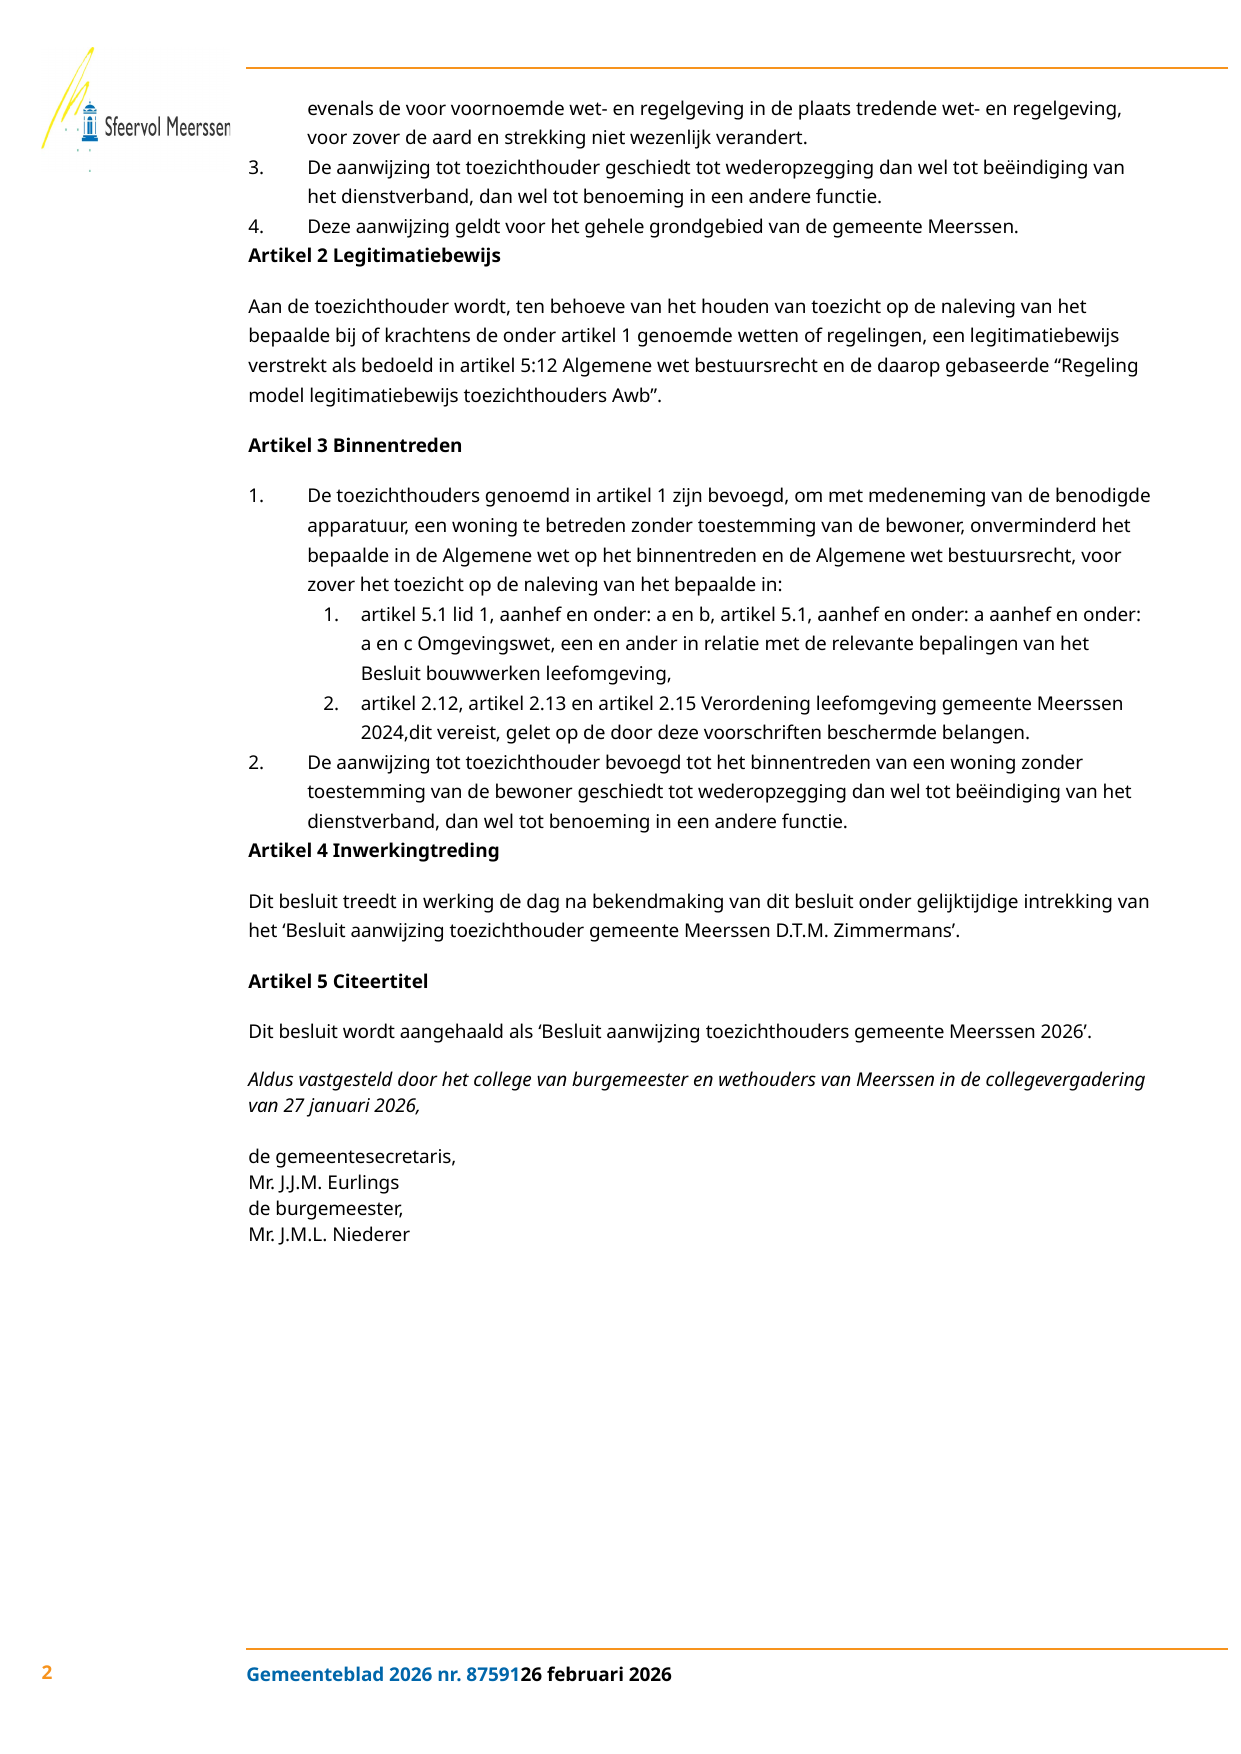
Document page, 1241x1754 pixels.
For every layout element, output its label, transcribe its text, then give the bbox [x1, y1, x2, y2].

text Mr. J.J.M. Eurlings [248, 1169, 1152, 1195]
text Aan de toezichthouder wordt, ten behoeve van het houden van toezicht op de naleving van het bepaalde bij of krachtens de onder artikel 1 genoemde wetten of regelingen, een legitimatiebewijs verstrekt als bedoeld in artikel 5:12 Algemene wet bestuursrecht en de daarop gebaseerde “Regeling model legitimatiebewijs toezichthouders Awb”. [248, 293, 1152, 408]
text Dit besluit treedt in werking de dag na bekendmaking van dit besluit onder gelijktijdige intrekking van het ‘Besluit aanwijzing toezichthouder gemeente Meerssen D.T.M. Zimmermans’. [248, 888, 1152, 943]
text Dit besluit wordt aangehaald als ‘Besluit aanwijzing toezichthouders gemeente Meerssen 2026’. [248, 1018, 1152, 1044]
list De toezichthouders genoemd in artikel 1 zijn bevoegd, om met medeneming van de benodigde apparatuur, een woning te betreden zonder toestemming van de bewoner, onverminderd het bepaalde in de Algemene wet op het binnentreden en de Algemene wet bestuursrecht, voor zover het toezicht op de naleving van het bepaalde in: [248, 483, 1152, 597]
text Artikel 2 Legitimatiebewijs [248, 243, 1152, 268]
picture [41, 47, 231, 172]
list Deze aanwijzing geldt voor het gehele grondgebied van de gemeente Meerssen. [248, 213, 1152, 239]
text Aldus vastgesteld door het college van burgemeester en wethouders van Meerssen in de collegevergadering van 27 januari 2026, [248, 1066, 1152, 1118]
text Mr. J.M.L. Niederer [248, 1221, 1152, 1246]
text de gemeentesecretaris, [248, 1143, 1152, 1169]
text Artikel 3 Binnentreden [248, 432, 1152, 458]
list artikel 2.12, artikel 2.13 en artikel 2.15 Verordening leefomgeving gemeente Meerssen 2024,dit vereist, gelet op de door deze voorschriften beschermde belangen. [323, 690, 1152, 745]
text Artikel 5 Citeertitel [248, 968, 1152, 994]
list evenals de voor voornoemde wet- en regelgeving in de plaats tredende wet- en regelgeving, voor zover de aard en strekking niet wezenlijk verandert. [248, 95, 1152, 150]
list De aanwijzing tot toezichthouder bevoegd tot het binnentreden van een woning zonder toestemming van de bewoner geschiedt tot wederopzegging dan wel tot beëindiging van het dienstverband, dan wel tot benoeming in een andere functie. [248, 749, 1152, 834]
text de burgemeester, [248, 1195, 1152, 1221]
list De aanwijzing tot toezichthouder geschiedt tot wederopzegging dan wel tot beëindiging van het dienstverband, dan wel tot benoeming in een andere functie. [248, 154, 1152, 209]
text Artikel 4 Inwerkingtreding [248, 838, 1152, 863]
list artikel 5.1 lid 1, aanhef en onder: a en b, artikel 5.1, aanhef en onder: a aanhef en onder: a en c Omgevingswet, een en ander in relatie met de relevante bepalingen van het Besluit bouwwerken leefomgeving, [323, 601, 1152, 686]
